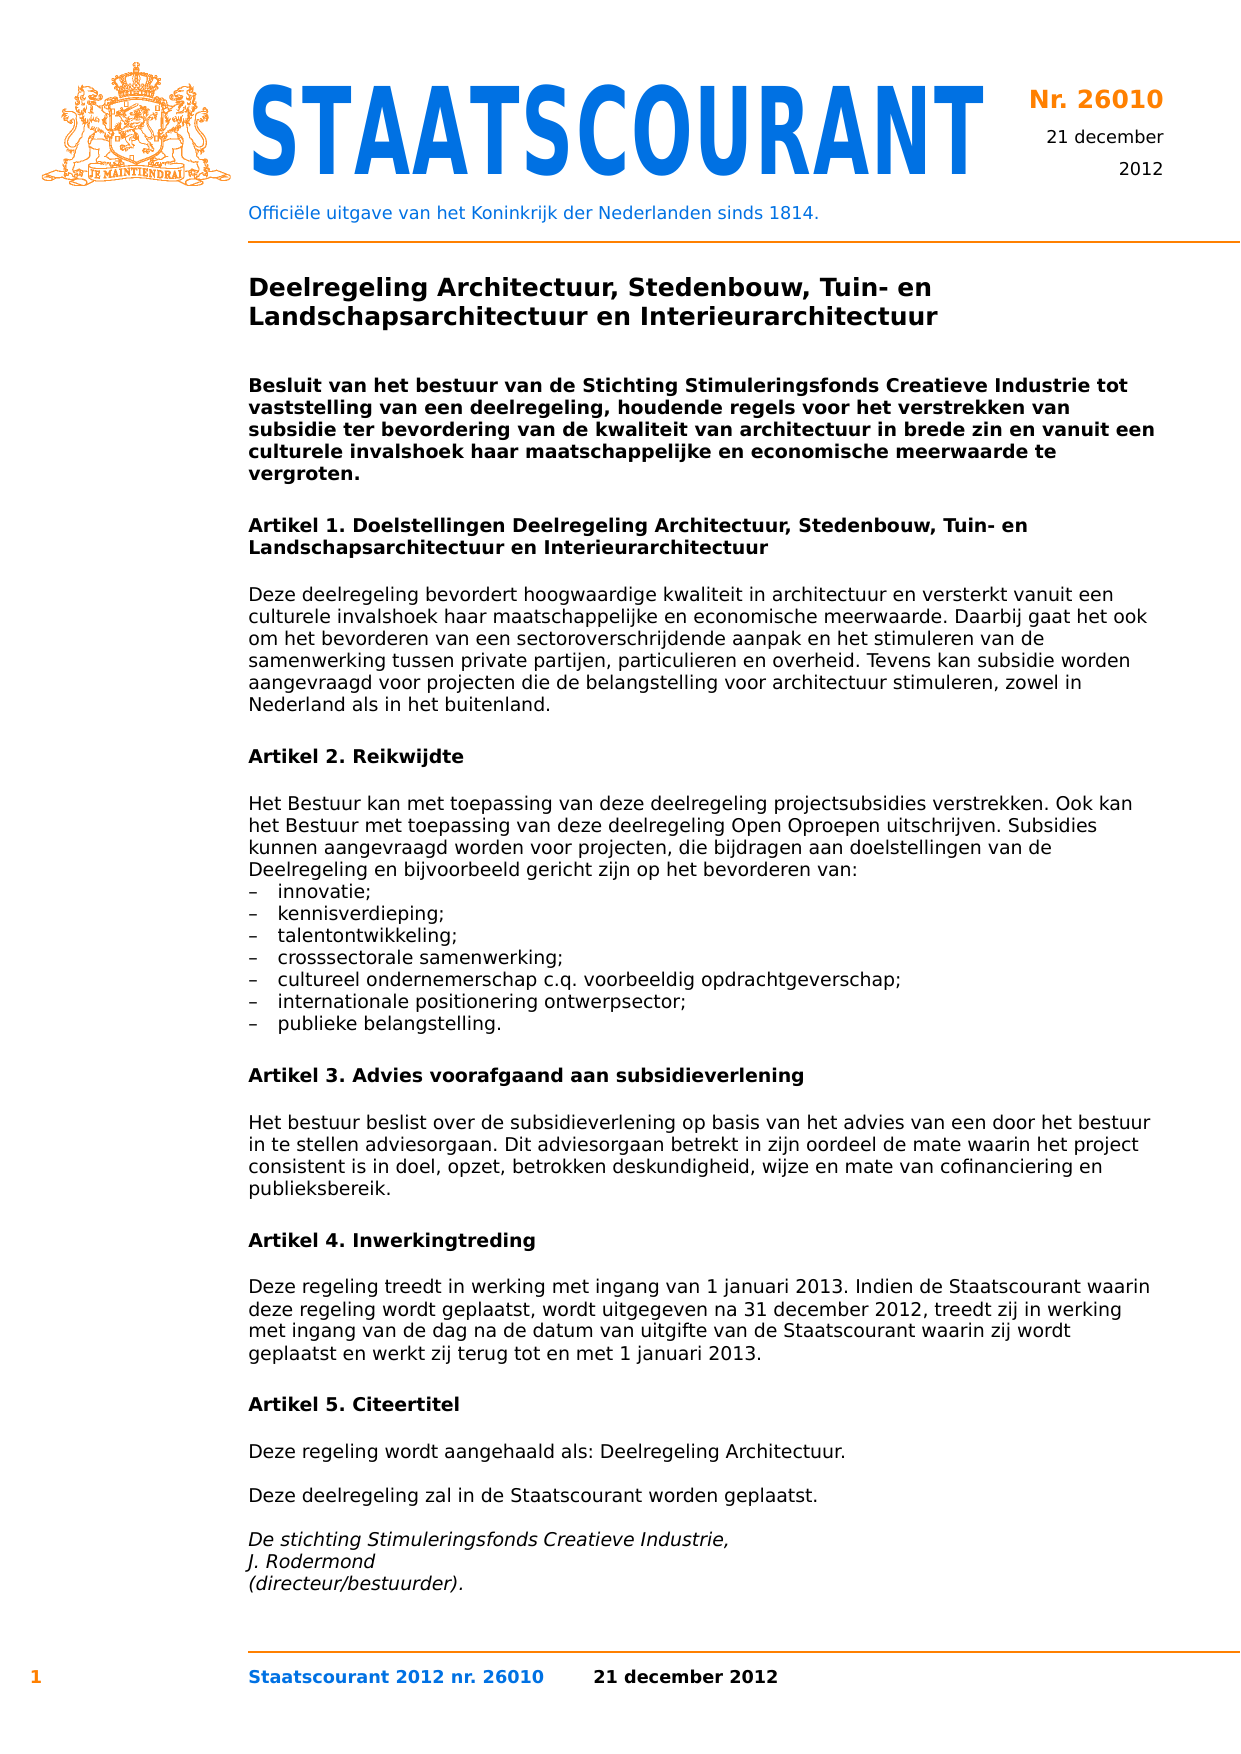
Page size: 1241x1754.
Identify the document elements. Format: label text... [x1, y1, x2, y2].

table_cell 21 december [998, 121, 1240, 153]
table_cell Officiële uitgave van het Koninkrijk der Nederlanden sinds 1814. [248, 203, 1240, 241]
text – kennisverdieping; [248, 903, 1163, 925]
subtitle Artikel 4. Inwerkingtreding [248, 1229, 1163, 1251]
text – innovatie; [248, 881, 1163, 903]
subtitle Artikel 5. Citeertitel [248, 1394, 1163, 1416]
text – crosssectorale samenwerking; [248, 947, 1163, 969]
text – talentontwikkeling; [248, 925, 1163, 947]
text – cultureel ondernemerschap c.q. voorbeeldig opdrachtgeverschap; [248, 969, 1163, 991]
subtitle Artikel 2. Reikwijdte [248, 746, 1163, 768]
text De stichting Stimuleringsfonds Creatieve Industrie, J. Rodermond (directeur/bestuurder). [248, 1529, 1163, 1595]
text Deze regeling treedt in werking met ingang van 1 januari 2013. Indien de Staatscourant waarin deze regeling wordt geplaatst, wordt uitgegeven na 31 december 2012, treedt zij in werking met ingang van de dag na de datum van uitgifte van de Staatscourant waarin zij wordt geplaatst en werkt zij terug tot en met 1 januari 2013. [248, 1276, 1163, 1364]
text Het Bestuur kan met toepassing van deze deelregeling projectsubsidies verstrekken. Ook kan het Bestuur met toepassing van deze deelregeling Open Oproepen uitschrijven. Subsidies kunnen aangevraagd worden voor projecten, die bijdragen aan doelstellingen van de Deelregeling en bijvoorbeeld gericht zijn op het bevorderen van: [248, 793, 1163, 881]
table_header [25, 62, 248, 241]
table_cell 2012 [998, 153, 1240, 203]
text Deze regeling wordt aangehaald als: Deelregeling Architectuur. [248, 1441, 1163, 1463]
text Besluit van het bestuur van de Stichting Stimuleringsfonds Creatieve Industrie tot vaststelling van een deelregeling, houdende regels voor het verstrekken van subsidie ter bevordering van de kwaliteit van architectuur in brede zin en vanuit een culturele invalshoek haar maatschappelijke en economische meerwaarde te vergroten. [248, 375, 1163, 485]
picture [41, 62, 231, 186]
subtitle Deelregeling Architectuur, Stedenbouw, Tuin- en Landschapsarchitectuur en Interieurarchitectuur [248, 273, 1163, 331]
text Het bestuur beslist over de subsidieverlening op basis van het advies van een door het bestuur in te stellen adviesorgaan. Dit adviesorgaan betrekt in zijn oordeel de mate waarin het project consistent is in doel, opzet, betrokken deskundigheid, wijze en mate van cofinanciering en publieksbereik. [248, 1112, 1163, 1199]
text Deze deelregeling bevordert hoogwaardige kwaliteit in architectuur en versterkt vanuit een culturele invalshoek haar maatschappelijke en economische meerwaarde. Daarbij gaat het ook om het bevorderen van een sectoroverschrijdende aanpak en het stimuleren van de samenwerking tussen private partijen, particulieren en overheid. Tevens kan subsidie worden aangevraagd voor projecten die de belangstelling voor architectuur stimuleren, zowel in Nederland als in het buitenland. [248, 584, 1163, 716]
subtitle Artikel 3. Advies voorafgaand aan subsidieverlening [248, 1064, 1163, 1087]
subtitle Artikel 1. Doelstellingen Deelregeling Architectuur, Stedenbouw, Tuin- en Landschapsarchitectuur en Interieurarchitectuur [248, 515, 1163, 559]
table_header Nr. 26010 [998, 62, 1240, 121]
table_header STAATSCOURANT [248, 62, 998, 203]
text Deze deelregeling zal in de Staatscourant worden geplaatst. [248, 1485, 1163, 1507]
text – publieke belangstelling. [248, 1013, 1163, 1034]
text – internationale positionering ontwerpsector; [248, 991, 1163, 1013]
